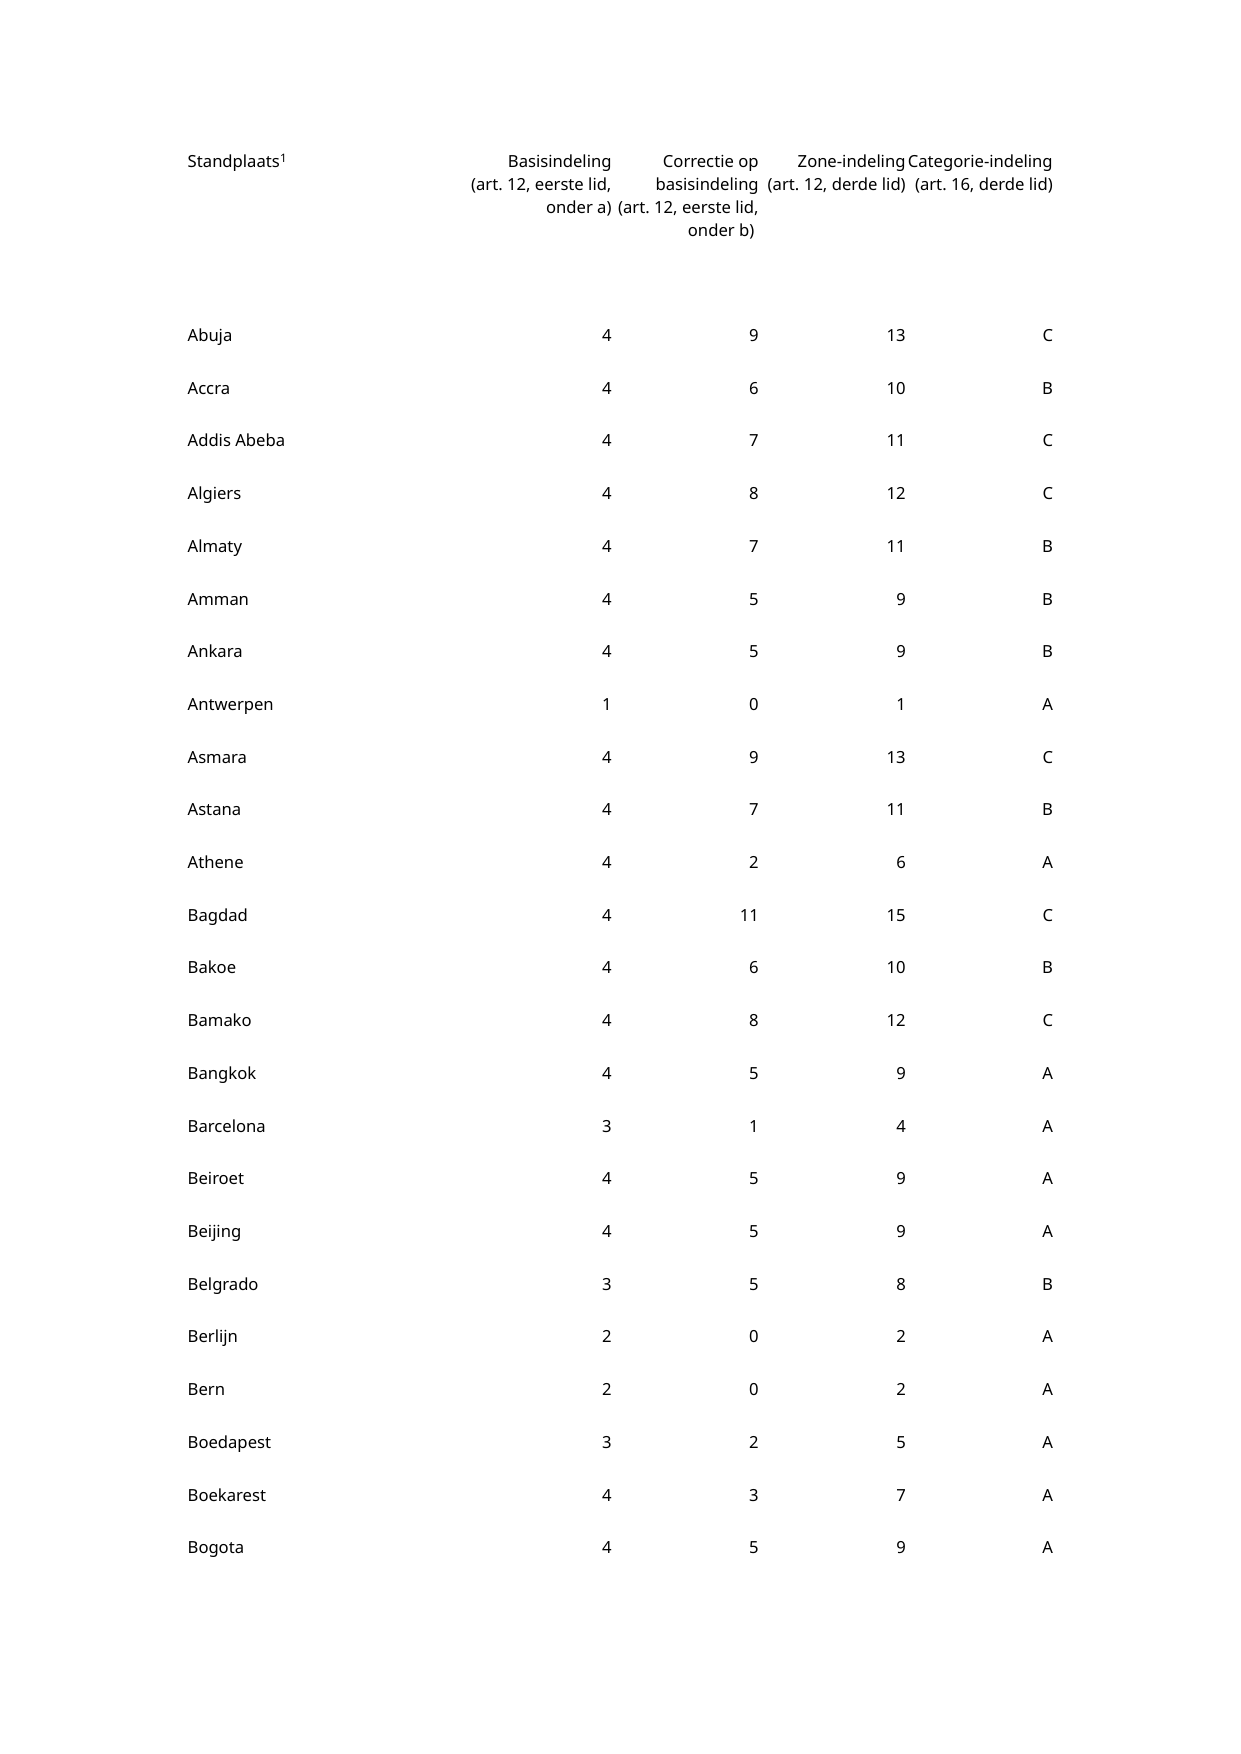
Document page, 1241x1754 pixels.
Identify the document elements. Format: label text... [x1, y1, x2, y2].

table_cell [759, 271, 905, 323]
table_cell 4 [464, 798, 611, 851]
table_cell C [905, 324, 1053, 376]
table_cell Beijing [188, 1220, 464, 1272]
table_cell 2 [611, 851, 758, 903]
table_cell A [905, 1483, 1053, 1536]
table_header Standplaats1 [188, 150, 464, 271]
table_cell 4 [464, 956, 611, 1009]
table_cell 4 [464, 640, 611, 692]
table_cell Astana [188, 798, 464, 851]
table_cell 8 [759, 1272, 905, 1325]
table_cell A [905, 1536, 1053, 1588]
table_cell Barcelona [188, 1114, 464, 1167]
table_cell C [905, 429, 1053, 482]
table_cell C [905, 482, 1053, 534]
table_cell Beiroet [188, 1167, 464, 1219]
table_cell 5 [611, 1061, 758, 1114]
table_cell A [905, 1220, 1053, 1272]
table_cell B [905, 956, 1053, 1009]
table_cell 2 [759, 1378, 905, 1430]
table_cell 11 [759, 429, 905, 482]
table_cell 2 [611, 1430, 758, 1483]
table_cell Ankara [188, 640, 464, 692]
table_cell 3 [464, 1430, 611, 1483]
table_cell 7 [759, 1483, 905, 1536]
table_cell [611, 271, 758, 323]
table_cell 7 [611, 534, 758, 587]
table_cell B [905, 534, 1053, 587]
table_cell A [905, 1167, 1053, 1219]
table_cell 0 [611, 1325, 758, 1378]
table_cell 6 [611, 956, 758, 1009]
table_cell 0 [611, 693, 758, 745]
table_cell 1 [464, 693, 611, 745]
table_cell 5 [611, 1220, 758, 1272]
table_cell B [905, 1272, 1053, 1325]
table_cell 11 [611, 903, 758, 956]
table_cell 9 [611, 324, 758, 376]
table_cell Berlijn [188, 1325, 464, 1378]
table_cell 4 [464, 1220, 611, 1272]
table_cell 13 [759, 324, 905, 376]
table_cell Bogota [188, 1536, 464, 1588]
table_cell 5 [611, 587, 758, 640]
table_cell Addis Abeba [188, 429, 464, 482]
table_cell 5 [759, 1430, 905, 1483]
table_cell Amman [188, 587, 464, 640]
table_cell Bern [188, 1378, 464, 1430]
table_header Correctie op basisindeling (art. 12, eerste lid, onder b) [611, 150, 758, 271]
table_cell C [905, 745, 1053, 798]
table_cell 3 [464, 1272, 611, 1325]
table_cell A [905, 1061, 1053, 1114]
table_header Basisindeling (art. 12, eerste lid, onder a) [464, 150, 611, 271]
table_cell 9 [759, 587, 905, 640]
table_cell A [905, 1114, 1053, 1167]
table_cell A [905, 1325, 1053, 1378]
table_cell Bamako [188, 1009, 464, 1061]
table_cell A [905, 851, 1053, 903]
table_header Categorie-indeling (art. 16, derde lid) [905, 150, 1053, 271]
table_cell C [905, 1009, 1053, 1061]
table_cell [188, 271, 464, 323]
table_cell A [905, 1378, 1053, 1430]
table_cell 8 [611, 1009, 758, 1061]
table_cell 9 [759, 1167, 905, 1219]
table_cell 4 [464, 745, 611, 798]
table_cell 10 [759, 376, 905, 429]
table_cell 4 [464, 482, 611, 534]
table_cell 10 [759, 956, 905, 1009]
table_cell 6 [759, 851, 905, 903]
table_cell 12 [759, 482, 905, 534]
table_cell [464, 271, 611, 323]
table_cell 11 [759, 534, 905, 587]
table_cell 3 [611, 1483, 758, 1536]
table_cell A [905, 693, 1053, 745]
table_cell 5 [611, 640, 758, 692]
table_cell 4 [464, 534, 611, 587]
table_cell 4 [464, 1536, 611, 1588]
table_cell [905, 271, 1053, 323]
table_cell Abuja [188, 324, 464, 376]
table_cell Boekarest [188, 1483, 464, 1536]
table_cell 4 [464, 324, 611, 376]
table_cell 4 [464, 376, 611, 429]
table_cell 6 [611, 376, 758, 429]
table_cell 8 [611, 482, 758, 534]
table_cell 9 [759, 1220, 905, 1272]
table_cell Bagdad [188, 903, 464, 956]
table_cell 4 [464, 1167, 611, 1219]
table_cell B [905, 376, 1053, 429]
table_cell 4 [464, 1061, 611, 1114]
table_header Zone-indeling (art. 12, derde lid) [759, 150, 905, 271]
table_cell 2 [464, 1325, 611, 1378]
table_cell 4 [464, 587, 611, 640]
table_cell 9 [611, 745, 758, 798]
table_cell 9 [759, 640, 905, 692]
table_cell 4 [759, 1114, 905, 1167]
table_cell 4 [464, 903, 611, 956]
table_cell 5 [611, 1536, 758, 1588]
table_cell 7 [611, 429, 758, 482]
table_cell 5 [611, 1167, 758, 1219]
table_cell Boedapest [188, 1430, 464, 1483]
table_cell 11 [759, 798, 905, 851]
table_cell Bakoe [188, 956, 464, 1009]
table_cell 12 [759, 1009, 905, 1061]
table_cell 7 [611, 798, 758, 851]
table_cell 0 [611, 1378, 758, 1430]
table_cell B [905, 587, 1053, 640]
table_cell B [905, 798, 1053, 851]
table_cell Accra [188, 376, 464, 429]
table_cell 4 [464, 429, 611, 482]
table_cell 1 [759, 693, 905, 745]
table_cell Athene [188, 851, 464, 903]
table_cell 2 [759, 1325, 905, 1378]
table_cell 9 [759, 1061, 905, 1114]
table_cell Asmara [188, 745, 464, 798]
table_cell Antwerpen [188, 693, 464, 745]
table_cell 9 [759, 1536, 905, 1588]
table_cell 15 [759, 903, 905, 956]
table_cell 5 [611, 1272, 758, 1325]
table_cell 3 [464, 1114, 611, 1167]
table_cell 4 [464, 1009, 611, 1061]
table_cell 4 [464, 851, 611, 903]
table_cell C [905, 903, 1053, 956]
table_cell 2 [464, 1378, 611, 1430]
table_cell 4 [464, 1483, 611, 1536]
table_cell Almaty [188, 534, 464, 587]
table_cell B [905, 640, 1053, 692]
table_cell 1 [611, 1114, 758, 1167]
table_cell Belgrado [188, 1272, 464, 1325]
table_cell A [905, 1430, 1053, 1483]
table_cell 13 [759, 745, 905, 798]
table_cell Bangkok [188, 1061, 464, 1114]
table_cell Algiers [188, 482, 464, 534]
